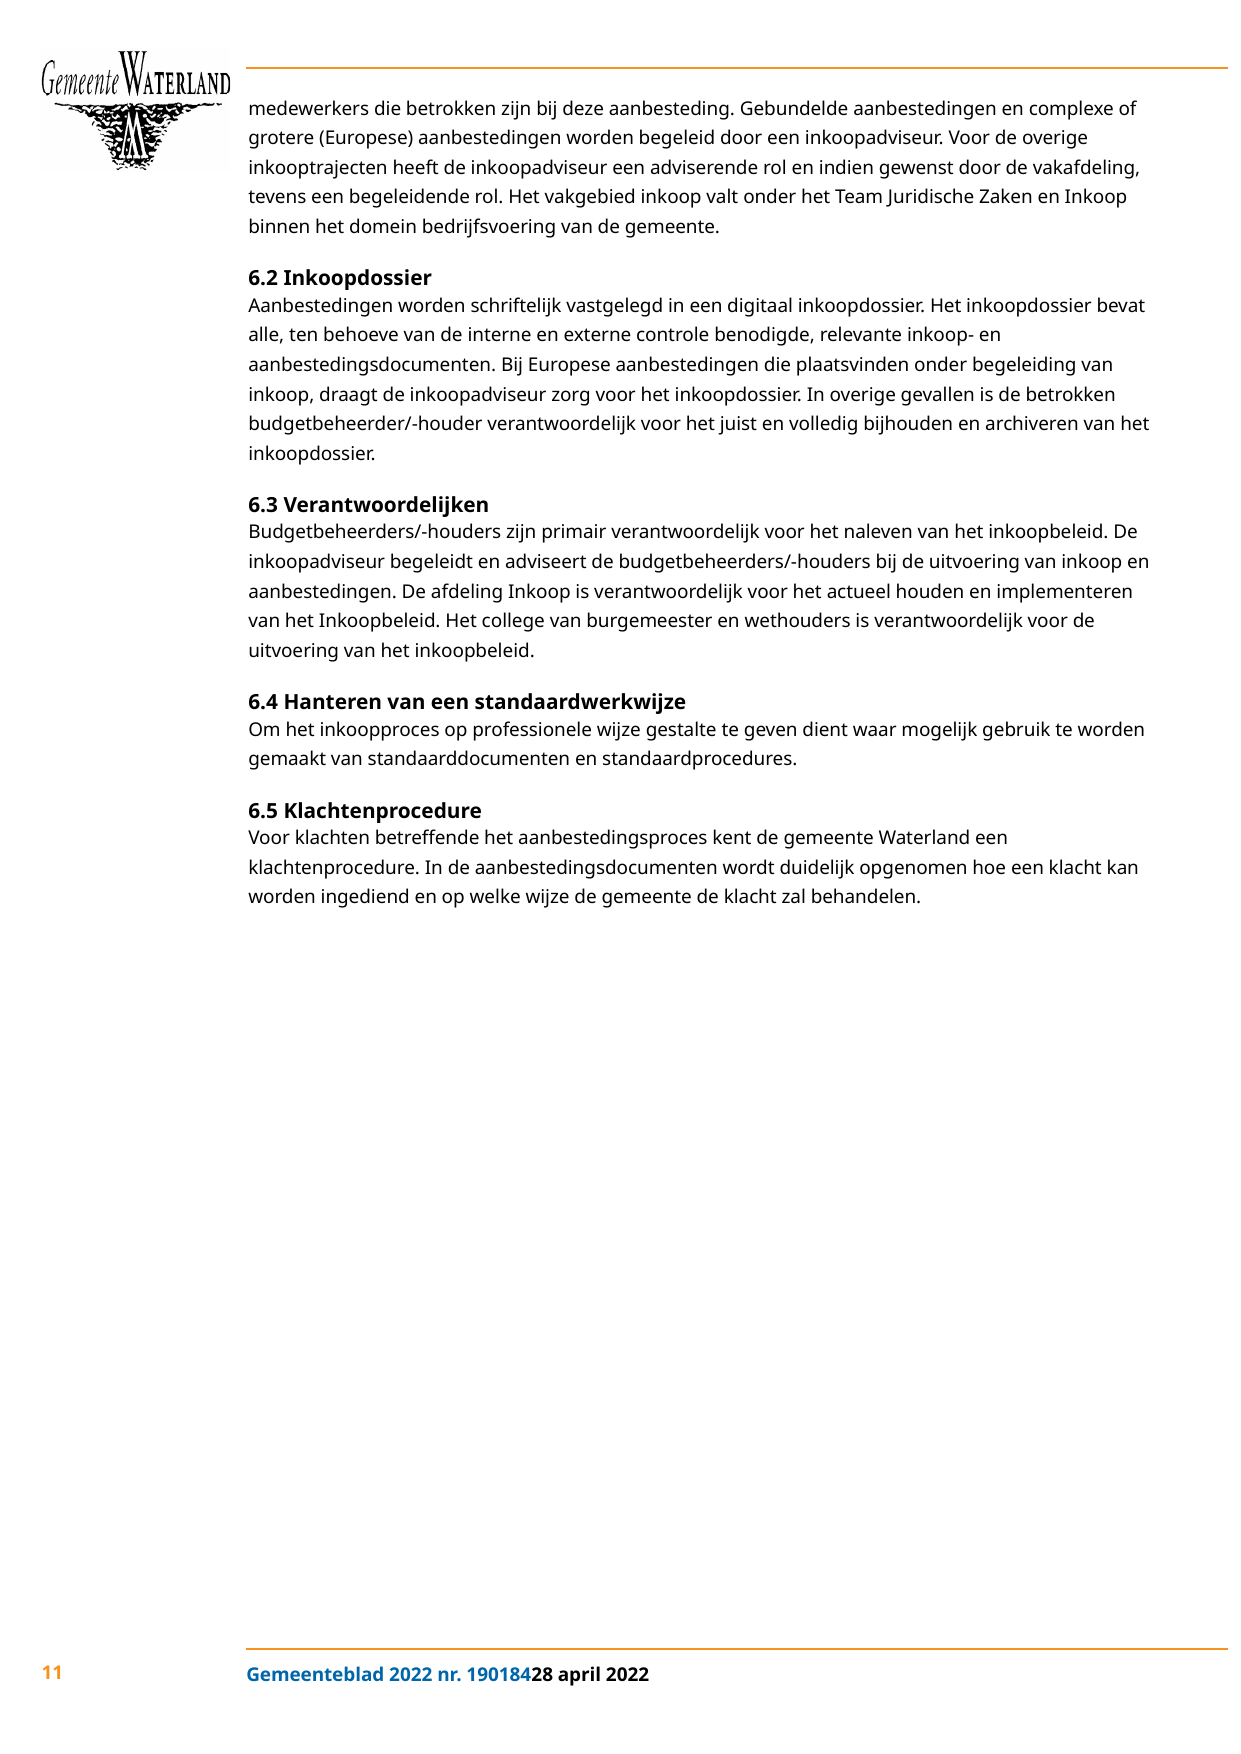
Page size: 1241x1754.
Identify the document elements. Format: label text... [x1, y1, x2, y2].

text 6.4 Hanteren van een standaardwerkwijze [248, 687, 1152, 716]
text Aanbestedingen worden schriftelijk vastgelegd in een digitaal inkoopdossier. Het inkoopdossier bevat alle, ten behoeve van de interne en externe controle benodigde, relevante inkoop- en aanbestedingsdocumenten. Bij Europese aanbestedingen die plaatsvinden onder begeleiding van inkoop, draagt de inkoopadviseur zorg voor het inkoopdossier. In overige gevallen is de betrokken budgetbeheerder/-houder verantwoordelijk voor het juist en volledig bijhouden en archiveren van het inkoopdossier. [248, 292, 1152, 466]
text Om het inkoopproces op professionele wijze gestalte te geven dient waar mogelijk gebruik te worden gemaakt van standaarddocumenten en standaardprocedures. [248, 716, 1152, 771]
text 6.2 Inkoopdossier [248, 263, 1152, 292]
picture [41, 47, 231, 172]
text Budgetbeheerders/-houders zijn primair verantwoordelijk voor het naleven van het inkoopbeleid. De inkoopadviseur begeleidt en adviseert de budgetbeheerders/-houders bij de uitvoering van inkoop en aanbestedingen. De afdeling Inkoop is verantwoordelijk voor het actueel houden en implementeren van het Inkoopbeleid. Het college van burgemeester en wethouders is verantwoordelijk voor de uitvoering van het inkoopbeleid. [248, 519, 1152, 663]
text 6.3 Verantwoordelijken [248, 490, 1152, 519]
text 6.5 Klachtenprocedure [248, 796, 1152, 824]
text Voor klachten betreffende het aanbestedingsproces kent de gemeente Waterland een klachtenprocedure. In de aanbestedingsdocumenten wordt duidelijk opgenomen hoe een klacht kan worden ingediend en op welke wijze de gemeente de klacht zal behandelen. [248, 824, 1152, 909]
text medewerkers die betrokken zijn bij deze aanbesteding. Gebundelde aanbestedingen en complexe of grotere (Europese) aanbestedingen worden begeleid door een inkoopadviseur. Voor de overige inkooptrajecten heeft de inkoopadviseur een adviserende rol en indien gewenst door de vakafdeling, tevens een begeleidende rol. Het vakgebied inkoop valt onder het Team Juridische Zaken en Inkoop binnen het domein bedrijfsvoering van de gemeente. [248, 95, 1152, 239]
